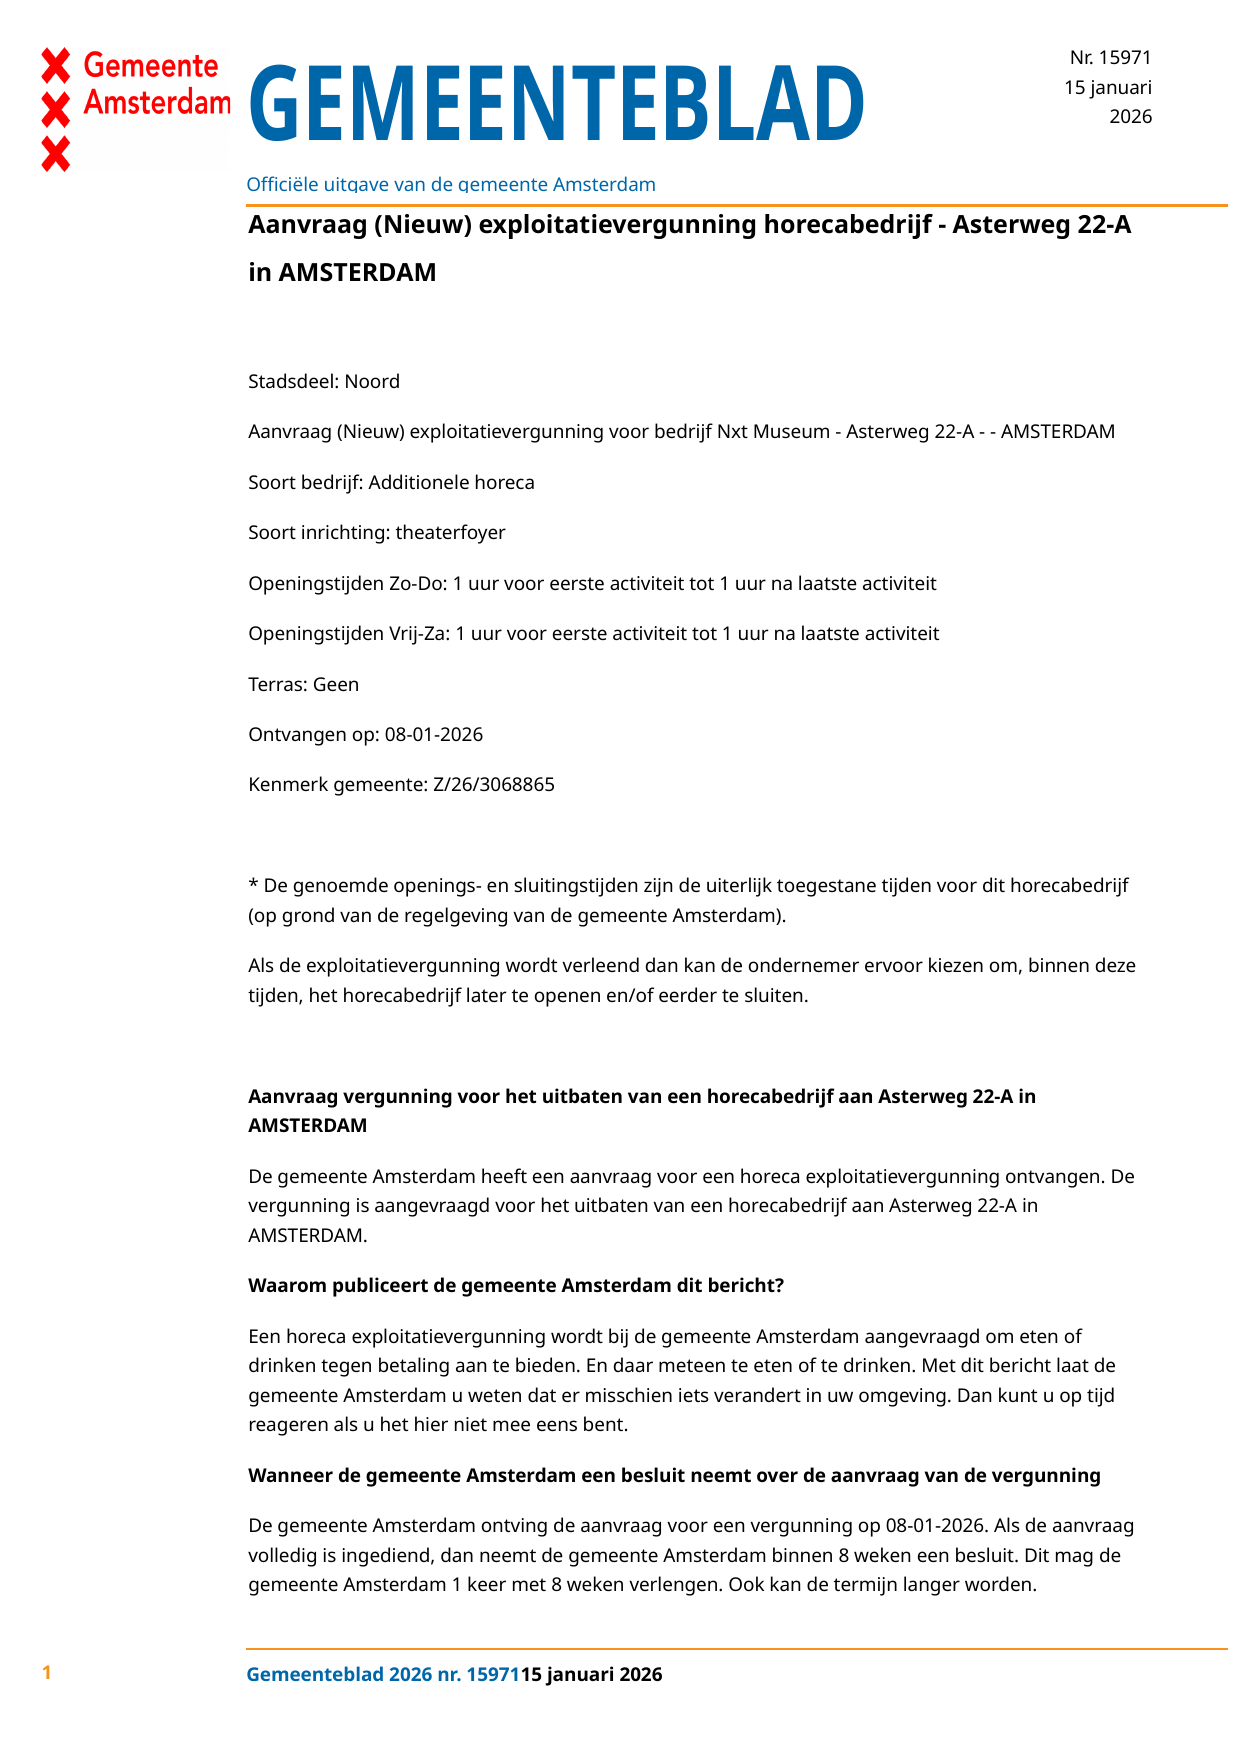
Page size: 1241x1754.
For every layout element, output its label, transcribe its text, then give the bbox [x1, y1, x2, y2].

text De gemeente Amsterdam heeft een aanvraag voor een horeca exploitatievergunning ontvangen. De vergunning is aangevraagd voor het uitbaten van een horecabedrijf aan Asterweg 22-A in AMSTERDAM. [248, 1163, 1152, 1248]
text Terras: Geen [248, 671, 1152, 697]
text De gemeente Amsterdam ontving de aanvraag voor een vergunning op 08-01-2026. Als de aanvraag volledig is ingediend, dan neemt de gemeente Amsterdam binnen 8 weken een besluit. Dit mag de gemeente Amsterdam 1 keer met 8 weken verlengen. Ook kan de termijn langer worden. [248, 1512, 1152, 1597]
text Kenmerk gemeente: Z/26/3068865 [248, 772, 1152, 797]
text Ontvangen op: 08-01-2026 [248, 721, 1152, 747]
picture [41, 47, 231, 172]
text * De genoemde openings- en sluitingstijden zijn de uiterlijk toegestane tijden voor dit horecabedrijf (op grond van de regelgeving van de gemeente Amsterdam). [248, 872, 1152, 928]
text Stadsdeel: Noord [248, 368, 1152, 394]
text Een horeca exploitatievergunning wordt bij de gemeente Amsterdam aangevraagd om eten of drinken tegen betaling aan te bieden. En daar meteen te eten of te drinken. Met dit bericht laat de gemeente Amsterdam u weten dat er misschien iets verandert in uw omgeving. Dan kunt u op tijd reageren als u het hier niet mee eens bent. [248, 1323, 1152, 1437]
text Openingstijden Vrij-Za: 1 uur voor eerste activiteit tot 1 uur na laatste activiteit [248, 620, 1152, 646]
text Aanvraag (Nieuw) exploitatievergunning voor bedrijf Nxt Museum - Asterweg 22-A - - AMSTERDAM [248, 419, 1152, 444]
text Soort inrichting: theaterfoyer [248, 519, 1152, 545]
text Openingstijden Zo-Do: 1 uur voor eerste activiteit tot 1 uur na laatste activiteit [248, 570, 1152, 596]
text Waarom publiceert de gemeente Amsterdam dit bericht? [248, 1272, 1152, 1298]
text Aanvraag vergunning voor het uitbaten van een horecabedrijf aan Asterweg 22-A in AMSTERDAM [248, 1083, 1152, 1138]
text Soort bedrijf: Additionele horeca [248, 469, 1152, 495]
text Als de exploitatievergunning wordt verleend dan kan de ondernemer ervoor kiezen om, binnen deze tijden, het horecabedrijf later te openen en/of eerder te sluiten. [248, 952, 1152, 1008]
text Wanneer de gemeente Amsterdam een besluit neemt over de aanvraag van de vergunning [248, 1462, 1152, 1488]
text Aanvraag (Nieuw) exploitatievergunning horecabedrijf - Asterweg 22-A in AMSTERDAM [248, 207, 1152, 288]
